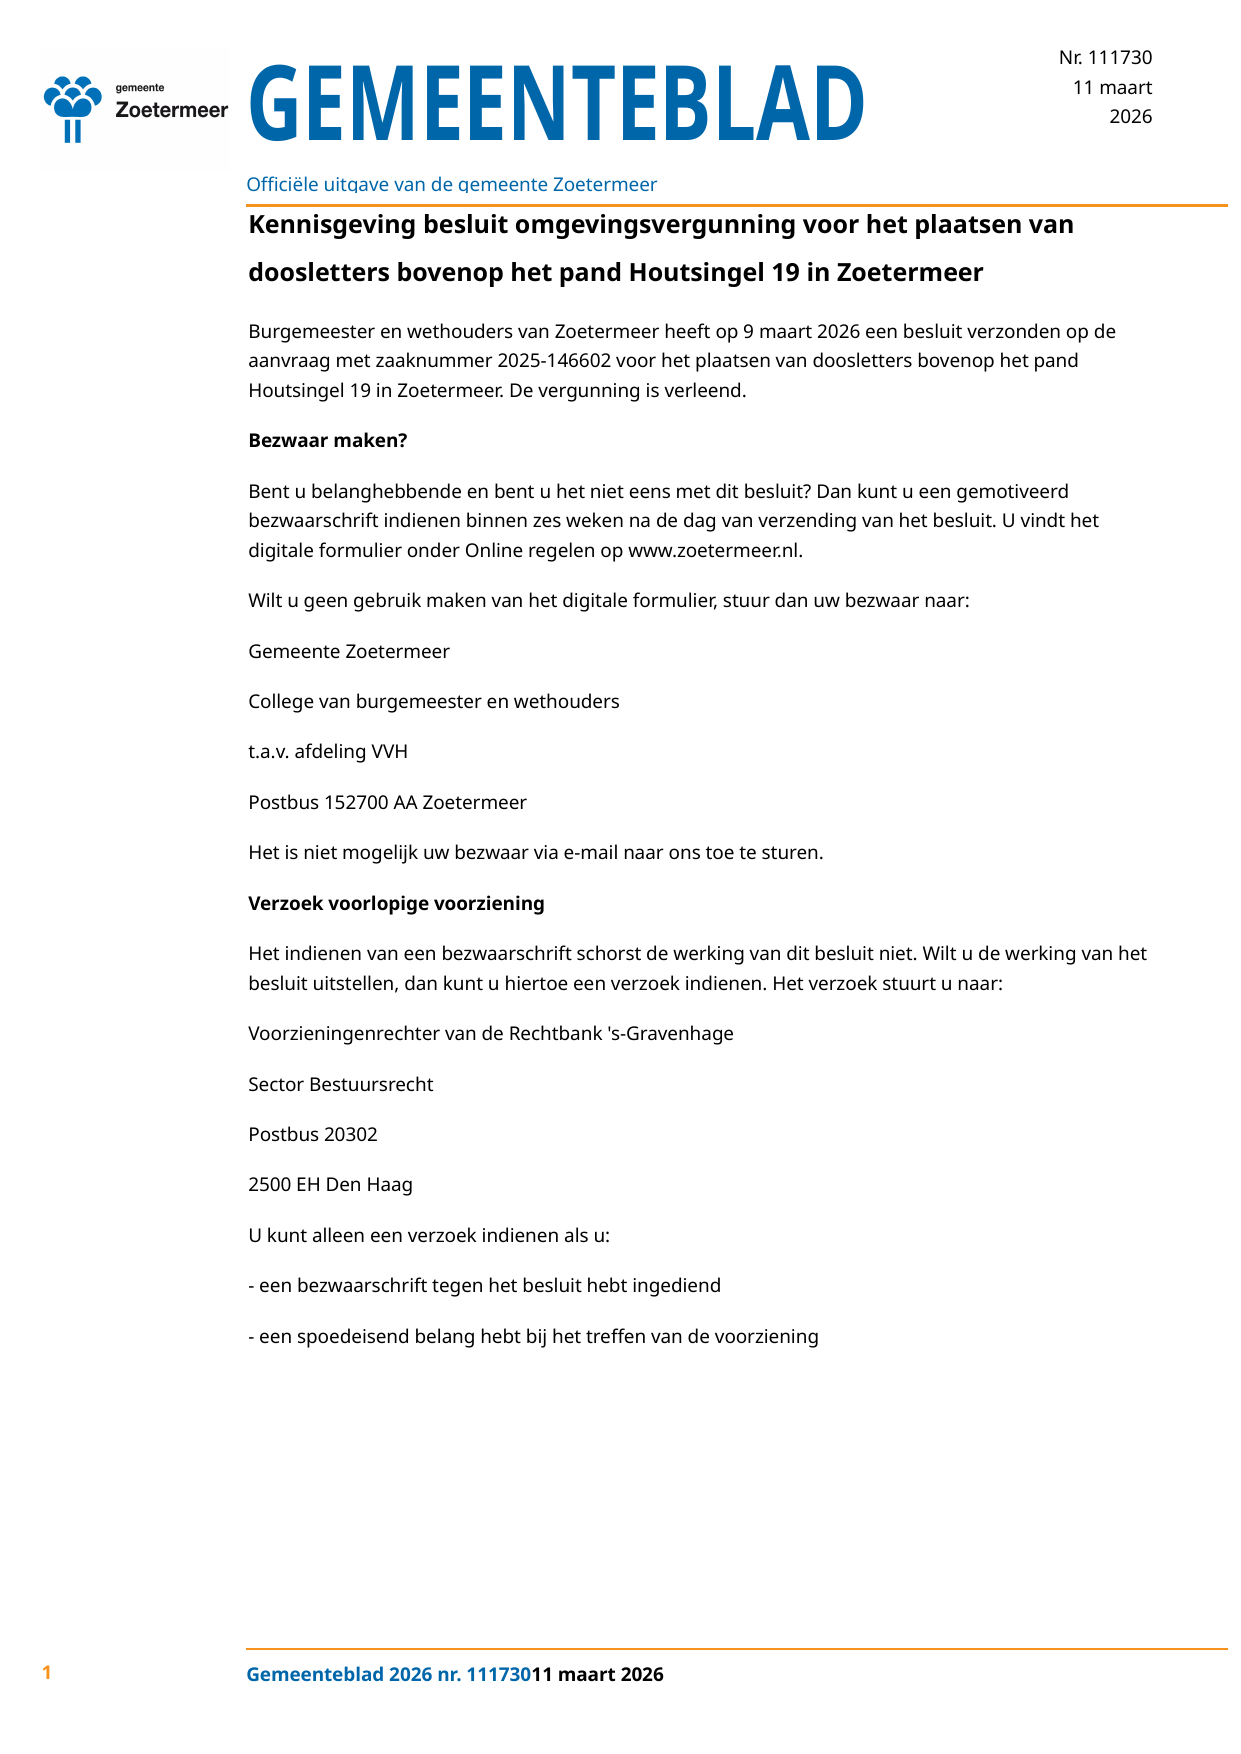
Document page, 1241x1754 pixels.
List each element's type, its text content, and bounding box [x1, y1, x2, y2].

text Burgemeester en wethouders van Zoetermeer heeft op 9 maart 2026 een besluit verzonden op de aanvraag met zaaknummer 2025-146602 voor het plaatsen van doosletters bovenop het pand Houtsingel 19 in Zoetermeer. De vergunning is verleend. [248, 318, 1152, 403]
text - een spoedeisend belang hebt bij het treffen van de voorziening [248, 1323, 1152, 1349]
text Bezwaar maken? [248, 427, 1152, 453]
picture [41, 47, 231, 172]
text Sector Bestuursrecht [248, 1071, 1152, 1097]
text Kennisgeving besluit omgevingsvergunning voor het plaatsen van doosletters bovenop het pand Houtsingel 19 in Zoetermeer [248, 207, 1152, 288]
text Gemeente Zoetermeer [248, 638, 1152, 664]
text Postbus 20302 [248, 1121, 1152, 1147]
text Wilt u geen gebruik maken van het digitale formulier, stuur dan uw bezwaar naar: [248, 587, 1152, 613]
text Postbus 152700 AA Zoetermeer [248, 789, 1152, 815]
text Verzoek voorlopige voorziening [248, 890, 1152, 916]
text Voorzieningenrechter van de Rechtbank 's-Gravenhage [248, 1020, 1152, 1046]
text Het indienen van een bezwaarschrift schorst de werking van dit besluit niet. Wilt u de werking van het besluit uitstellen, dan kunt u hiertoe een verzoek indienen. Het verzoek stuurt u naar: [248, 940, 1152, 996]
text Bent u belanghebbende en bent u het niet eens met dit besluit? Dan kunt u een gemotiveerd bezwaarschrift indienen binnen zes weken na de dag van verzending van het besluit. U vindt het digitale formulier onder Online regelen op www.zoetermeer.nl. [248, 478, 1152, 563]
text College van burgemeester en wethouders [248, 688, 1152, 714]
text t.a.v. afdeling VVH [248, 739, 1152, 764]
text U kunt alleen een verzoek indienen als u: [248, 1222, 1152, 1248]
text Het is niet mogelijk uw bezwaar via e-mail naar ons toe te sturen. [248, 839, 1152, 865]
text - een bezwaarschrift tegen het besluit hebt ingediend [248, 1272, 1152, 1298]
text 2500 EH Den Haag [248, 1172, 1152, 1197]
